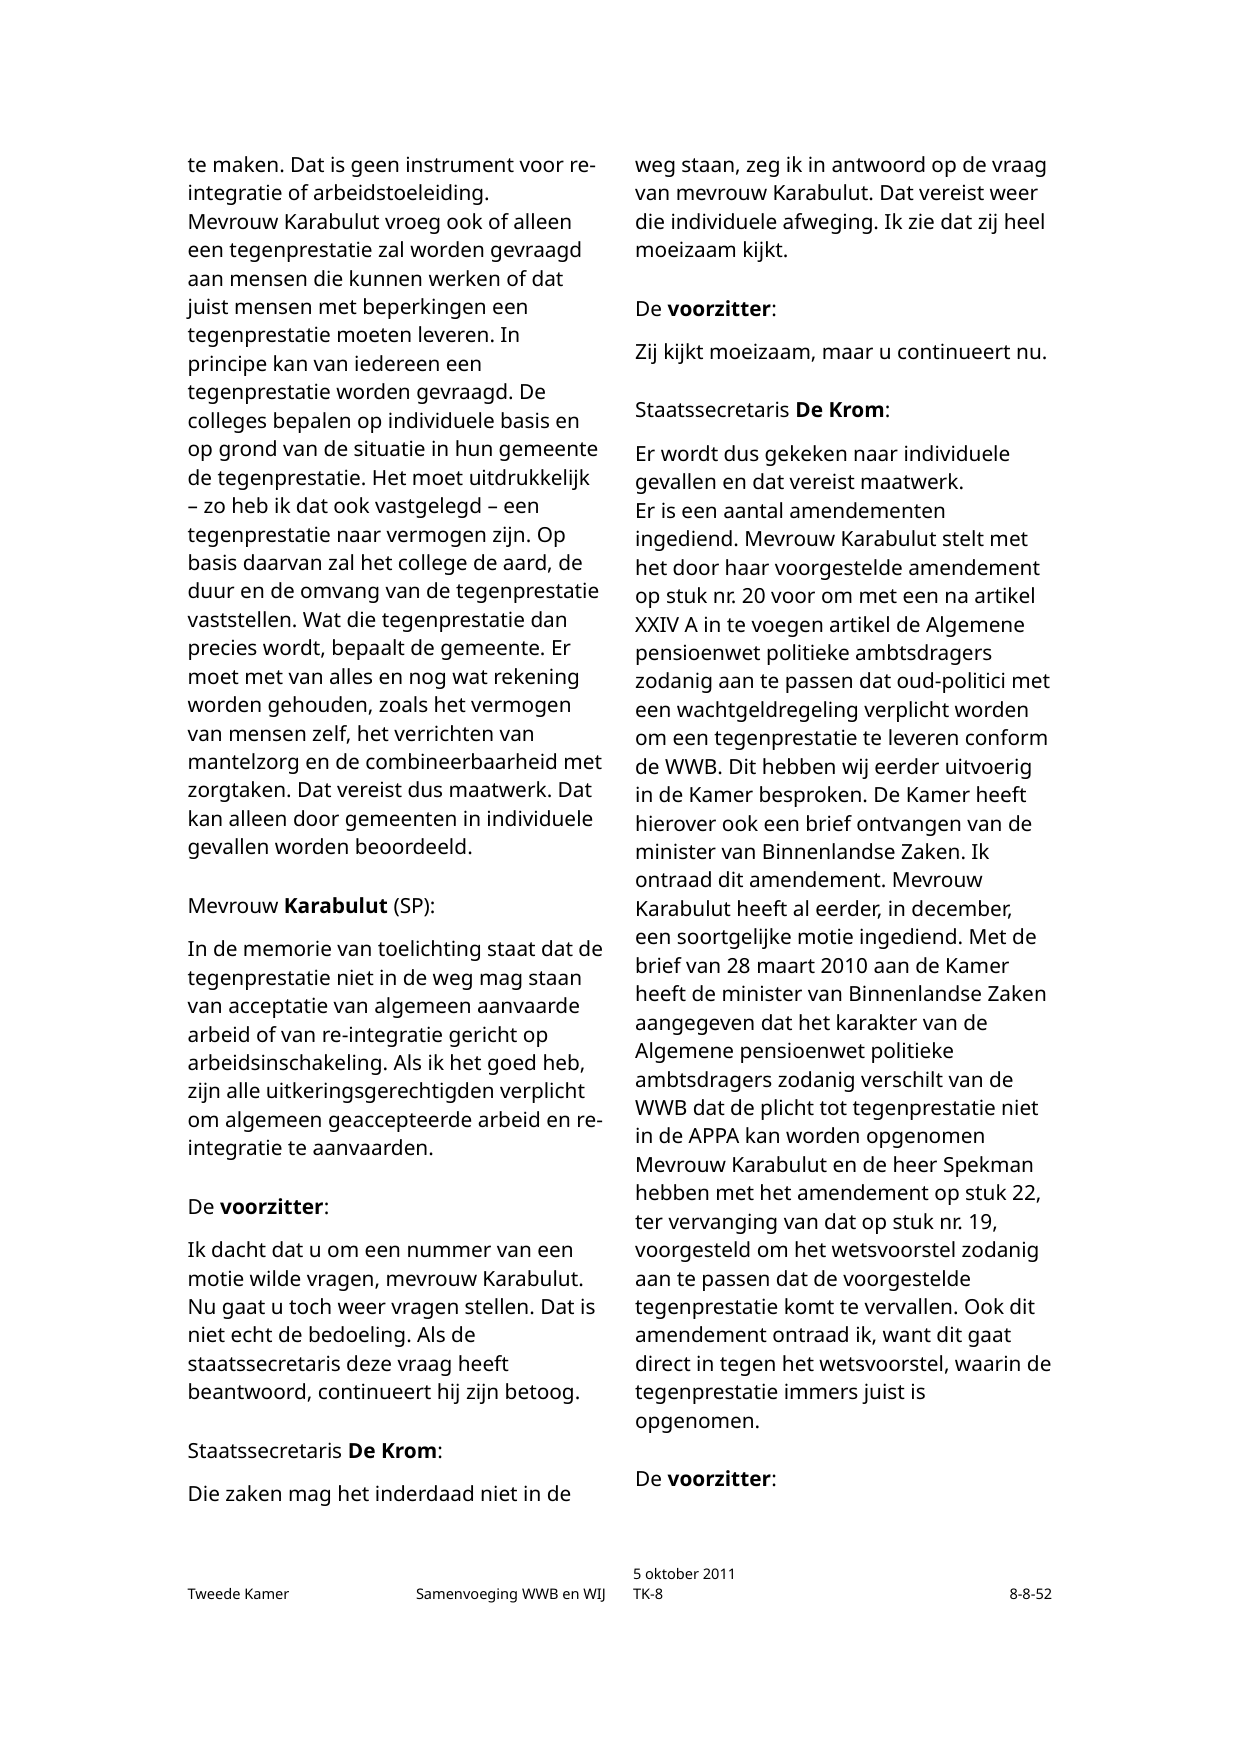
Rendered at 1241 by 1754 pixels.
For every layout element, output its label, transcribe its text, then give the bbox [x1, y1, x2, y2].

text Zij kijkt moeizaam, maar u continueert nu. [635, 337, 1053, 366]
text Ik dacht dat u om een nummer van een motie wilde vragen, mevrouw Karabulut. Nu gaat u toch weer vragen stellen. Dat is niet echt de bedoeling. Als de staatssecretaris deze vraag heeft beantwoord, continueert hij zijn betoog. [187, 1235, 605, 1406]
text te maken. Dat is geen instrument voor re-integratie of arbeidstoeleiding. [187, 150, 605, 207]
text Staatssecretaris De Krom: [187, 1436, 605, 1464]
text weg staan, zeg ik in antwoord op de vraag van mevrouw Karabulut. Dat vereist weer die individuele afweging. Ik zie dat zij heel moeizaam kijkt. [635, 150, 1053, 264]
text De voorzitter: [187, 1192, 605, 1220]
text Mevrouw Karabulut en de heer Spekman hebben met het amendement op stuk 22, ter vervanging van dat op stuk nr. 19, voorgesteld om het wetsvoorstel zodanig aan te passen dat de voorgestelde tegenprestatie komt te vervallen. Ook dit amendement ontraad ik, want dit gaat direct in tegen het wetsvoorstel, waarin de tegenprestatie immers juist is opgenomen. [635, 1150, 1053, 1434]
text De voorzitter: [635, 1464, 1053, 1493]
text De voorzitter: [635, 294, 1053, 322]
text Mevrouw Karabulut vroeg ook of alleen een tegenprestatie zal worden gevraagd aan mensen die kunnen werken of dat juist mensen met beperkingen een tegenprestatie moeten leveren. In principe kan van iedereen een tegenprestatie worden gevraagd. De colleges bepalen op individuele basis en op grond van de situatie in hun gemeente de tegenprestatie. Het moet uitdrukkelijk – zo heb ik dat ook vastgelegd – een tegenprestatie naar vermogen zijn. Op basis daarvan zal het college de aard, de duur en de omvang van de tegenprestatie vaststellen. Wat die tegenprestatie dan precies wordt, bepaalt de gemeente. Er moet met van alles en nog wat rekening worden gehouden, zoals het vermogen van mensen zelf, het verrichten van mantelzorg en de combineerbaarheid met zorgtaken. Dat vereist dus maatwerk. Dat kan alleen door gemeenten in individuele gevallen worden beoordeeld. [187, 207, 605, 861]
text In de memorie van toelichting staat dat de tegenprestatie niet in de weg mag staan van acceptatie van algemeen aanvaarde arbeid of van re-integratie gericht op arbeidsinschakeling. Als ik het goed heb, zijn alle uitkeringsgerechtigden verplicht om algemeen geaccepteerde arbeid en re-integratie te aanvaarden. [187, 934, 605, 1162]
text Die zaken mag het inderdaad niet in de [187, 1479, 605, 1508]
text Mevrouw Karabulut (SP): [187, 891, 605, 919]
text Er wordt dus gekeken naar individuele gevallen en dat vereist maatwerk. [635, 439, 1053, 496]
text Staatssecretaris De Krom: [635, 396, 1053, 424]
text Er is een aantal amendementen ingediend. Mevrouw Karabulut stelt met het door haar voorgestelde amendement op stuk nr. 20 voor om met een na artikel XXIV A in te voegen artikel de Algemene pensioenwet politieke ambtsdragers zodanig aan te passen dat oud-politici met een wachtgeldregeling verplicht worden om een tegenprestatie te leveren conform de WWB. Dit hebben wij eerder uitvoerig in de Kamer besproken. De Kamer heeft hierover ook een brief ontvangen van de minister van Binnenlandse Zaken. Ik ontraad dit amendement. Mevrouw Karabulut heeft al eerder, in december, een soortgelijke motie ingediend. Met de brief van 28 maart 2010 aan de Kamer heeft de minister van Binnenlandse Zaken aangegeven dat het karakter van de Algemene pensioenwet politieke ambtsdragers zodanig verschilt van de WWB dat de plicht tot tegenprestatie niet in de APPA kan worden opgenomen [635, 496, 1053, 1150]
